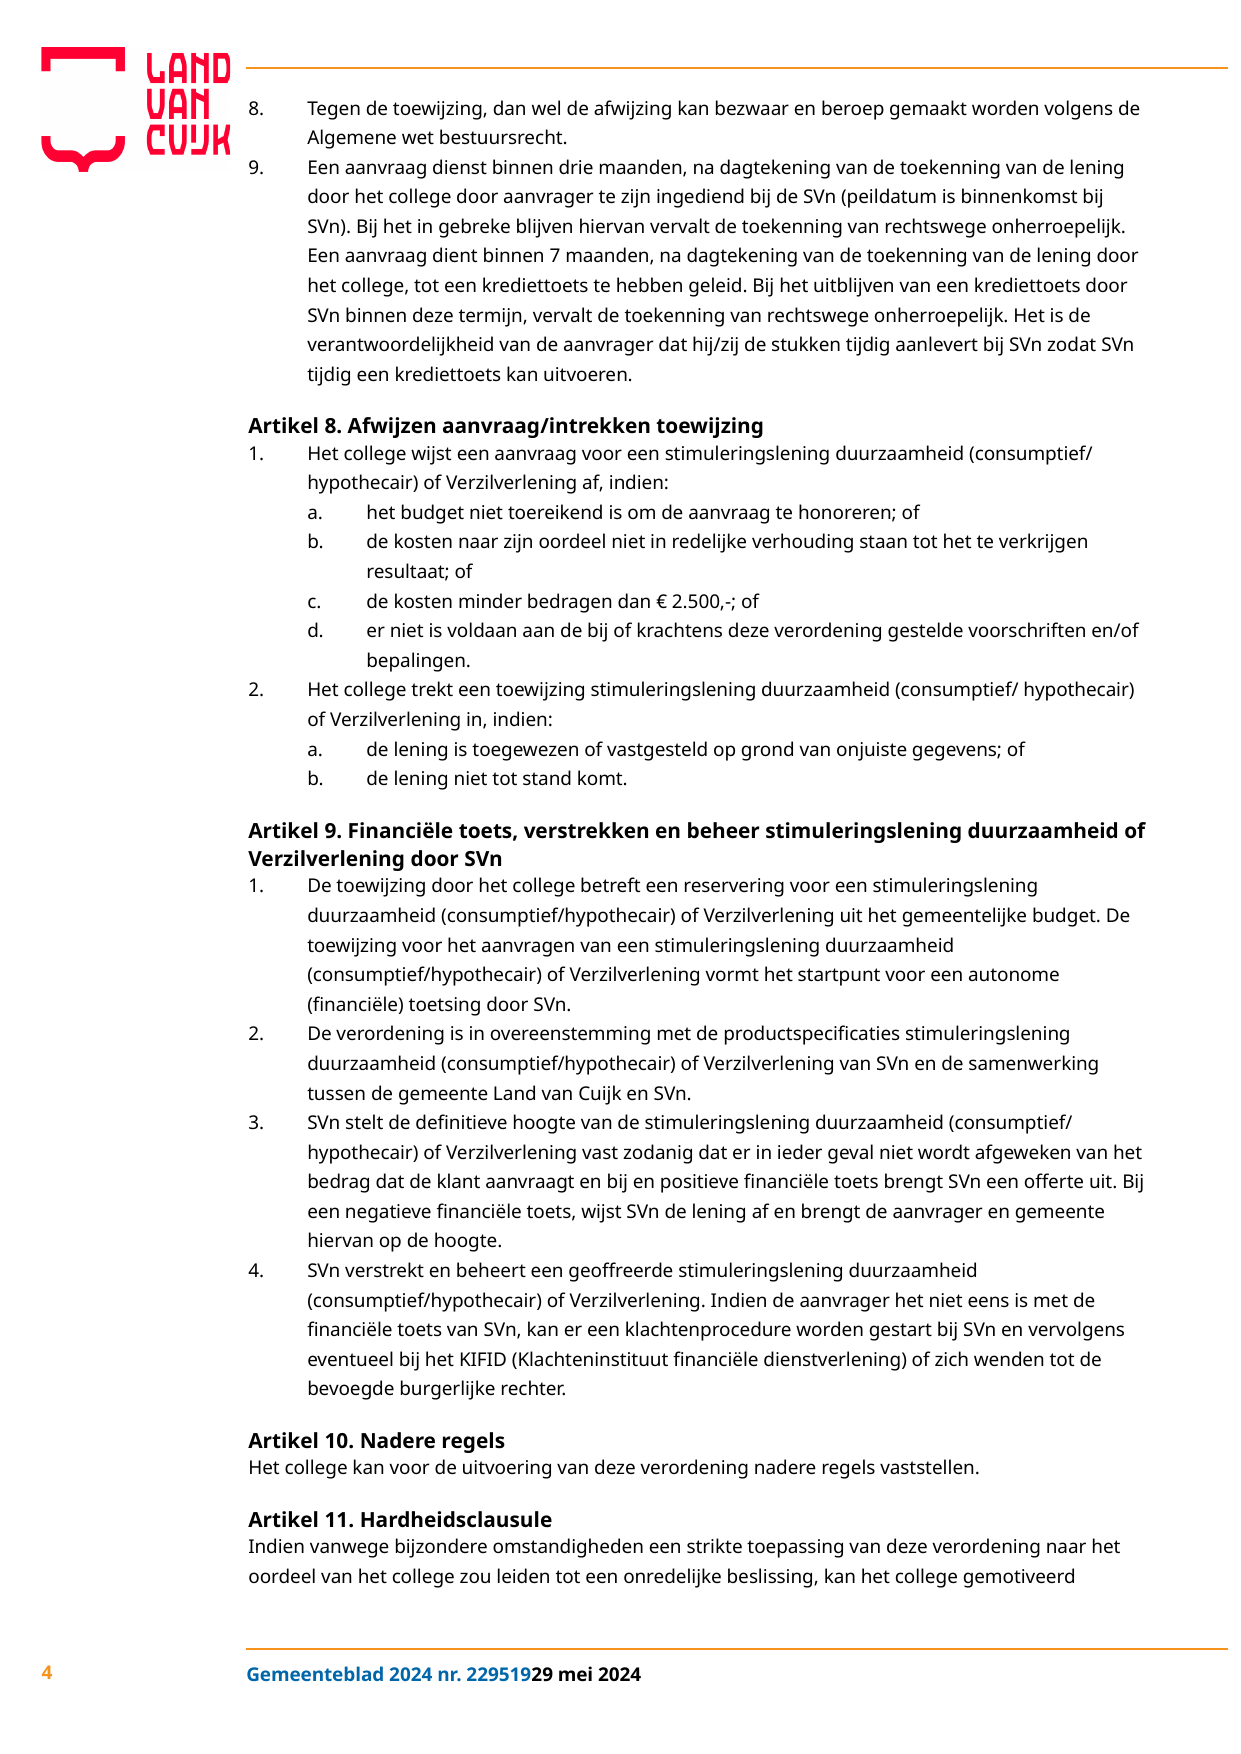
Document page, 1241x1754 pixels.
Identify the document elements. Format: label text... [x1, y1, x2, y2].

list SVn verstrekt en beheert een geoffreerde stimuleringslening duurzaamheid (consumptief/hypothecair) of Verzilverlening. Indien de aanvrager het niet eens is met de financiële toets van SVn, kan er een klachtenprocedure worden gestart bij SVn en vervolgens eventueel bij het KIFID (Klachteninstituut financiële dienstverlening) of zich wenden tot de bevoegde burgerlijke rechter. [248, 1257, 1152, 1401]
text Artikel 8. Afwijzen aanvraag/intrekken toewijzing [248, 411, 1152, 440]
text Artikel 11. Hardheidsclausule [248, 1505, 1152, 1533]
list Een aanvraag dienst binnen drie maanden, na dagtekening van de toekenning van de lening door het college door aanvrager te zijn ingediend bij de SVn (peildatum is binnenkomst bij SVn). Bij het in gebreke blijven hiervan vervalt de toekenning van rechtswege onherroepelijk. Een aanvraag dient binnen 7 maanden, na dagtekening van de toekenning van de lening door het college, tot een krediettoets te hebben geleid. Bij het uitblijven van een krediettoets door SVn binnen deze termijn, vervalt de toekenning van rechtswege onherroepelijk. Het is de verantwoordelijkheid van de aanvrager dat hij/zij de stukken tijdig aanlevert bij SVn zodat SVn tijdig een krediettoets kan uitvoeren. [248, 154, 1152, 387]
list De toewijzing door het college betreft een reservering voor een stimuleringslening duurzaamheid (consumptief/hypothecair) of Verzilverlening uit het gemeentelijke budget. De toewijzing voor het aanvragen van een stimuleringslening duurzaamheid (consumptief/hypothecair) of Verzilverlening vormt het startpunt voor een autonome (financiële) toetsing door SVn. [248, 873, 1152, 1017]
list de lening is toegewezen of vastgesteld op grond van onjuiste gegevens; of [307, 736, 1152, 761]
list Het college wijst een aanvraag voor een stimuleringslening duurzaamheid (consumptief/ hypothecair) of Verzilverlening af, indien: [248, 440, 1152, 495]
list De verordening is in overeenstemming met de productspecificaties stimuleringslening duurzaamheid (consumptief/hypothecair) of Verzilverlening van SVn en de samenwerking tussen de gemeente Land van Cuijk en SVn. [248, 1021, 1152, 1105]
list Tegen de toewijzing, dan wel de afwijzing kan bezwaar en beroep gemaakt worden volgens de Algemene wet bestuursrecht. [248, 95, 1152, 150]
text Artikel 9. Financiële toets, verstrekken en beheer stimuleringslening duurzaamheid of Verzilverlening door SVn [248, 816, 1152, 873]
list de kosten minder bedragen dan € 2.500,-; of [307, 588, 1152, 613]
text Indien vanwege bijzondere omstandigheden een strikte toepassing van deze verordening naar het oordeel van het college zou leiden tot een onredelijke beslissing, kan het college gemotiveerd [248, 1533, 1152, 1588]
list de kosten naar zijn oordeel niet in redelijke verhouding staan tot het te verkrijgen resultaat; of [307, 529, 1152, 584]
list Het college trekt een toewijzing stimuleringslening duurzaamheid (consumptief/ hypothecair) of Verzilverlening in, indien: [248, 677, 1152, 732]
list SVn stelt de definitieve hoogte van de stimuleringslening duurzaamheid (consumptief/ hypothecair) of Verzilverlening vast zodanig dat er in ieder geval niet wordt afgeweken van het bedrag dat de klant aanvraagt en bij en positieve financiële toets brengt SVn een offerte uit. Bij een negatieve financiële toets, wijst SVn de lening af en brengt de aanvrager en gemeente hiervan op de hoogte. [248, 1109, 1152, 1253]
list er niet is voldaan aan de bij of krachtens deze verordening gestelde voorschriften en/of bepalingen. [307, 617, 1152, 673]
text Artikel 10. Nadere regels [248, 1426, 1152, 1454]
text Het college kan voor de uitvoering van deze verordening nadere regels vaststellen. [248, 1454, 1152, 1480]
list het budget niet toereikend is om de aanvraag te honoreren; of [307, 499, 1152, 525]
list de lening niet tot stand komt. [307, 765, 1152, 791]
picture [41, 47, 231, 172]
